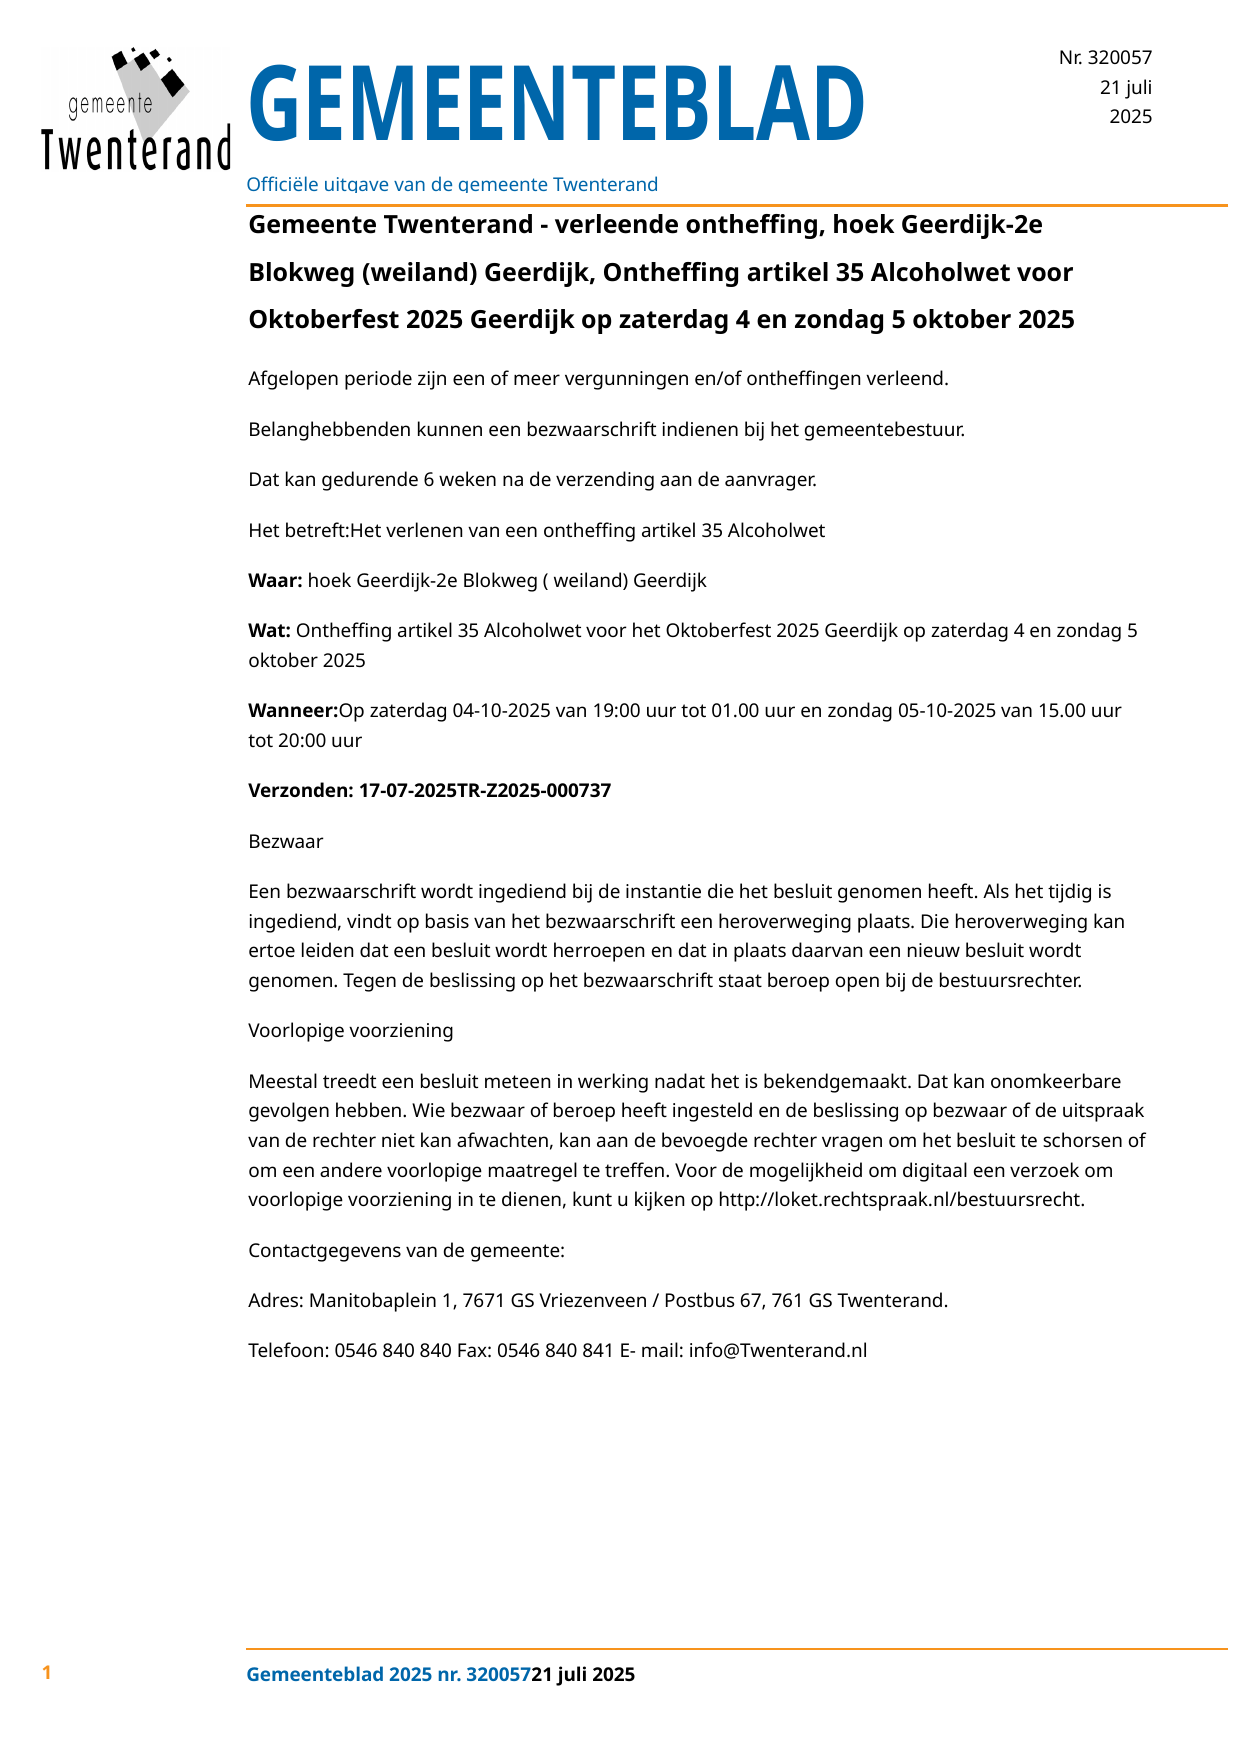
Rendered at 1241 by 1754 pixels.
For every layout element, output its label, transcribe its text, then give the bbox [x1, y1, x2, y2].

text Waar: hoek Geerdijk-2e Blokweg ( weiland) Geerdijk [248, 567, 1152, 593]
text Dat kan gedurende 6 weken na de verzending aan de aanvrager. [248, 466, 1152, 492]
text Een bezwaarschrift wordt ingediend bij de instantie die het besluit genomen heeft. Als het tijdig is ingediend, vindt op basis van het bezwaarschrift een heroverweging plaats. Die heroverweging kan ertoe leiden dat een besluit wordt herroepen en dat in plaats daarvan een nieuw besluit wordt genomen. Tegen de beslissing op het bezwaarschrift staat beroep open bij de bestuursrechter. [248, 878, 1152, 993]
text Het betreft:Het verlenen van een ontheffing artikel 35 Alcoholwet [248, 517, 1152, 542]
text Wanneer:Op zaterdag 04-10-2025 van 19:00 uur tot 01.00 uur en zondag 05-10-2025 van 15.00 uur tot 20:00 uur [248, 698, 1152, 753]
text Afgelopen periode zijn een of meer vergunningen en/of ontheffingen verleend. [248, 366, 1152, 391]
text Gemeente Twenterand - verleende ontheffing, hoek Geerdijk-2e Blokweg (weiland) Geerdijk, Ontheffing artikel 35 Alcoholwet voor Oktoberfest 2025 Geerdijk op zaterdag 4 en zondag 5 oktober 2025 [248, 207, 1152, 336]
text Belanghebbenden kunnen een bezwaarschrift indienen bij het gemeentebestuur. [248, 416, 1152, 442]
text Bezwaar [248, 828, 1152, 854]
text Telefoon: 0546 840 840 Fax: 0546 840 841 E- mail: info@Twenterand.nl [248, 1338, 1152, 1363]
text Voorlopige voorziening [248, 1018, 1152, 1043]
text Wat: Ontheffing artikel 35 Alcoholwet voor het Oktoberfest 2025 Geerdijk op zaterdag 4 en zondag 5 oktober 2025 [248, 618, 1152, 673]
text Verzonden: 17-07-2025TR-Z2025-000737 [248, 778, 1152, 803]
text Adres: Manitobaplein 1, 7671 GS Vriezenveen / Postbus 67, 761 GS Twenterand. [248, 1287, 1152, 1313]
picture [41, 47, 231, 172]
text Contactgegevens van de gemeente: [248, 1237, 1152, 1262]
text Meestal treedt een besluit meteen in werking nadat het is bekendgemaakt. Dat kan onomkeerbare gevolgen hebben. Wie bezwaar of beroep heeft ingesteld en de beslissing op bezwaar of de uitspraak van de rechter niet kan afwachten, kan aan de bevoegde rechter vragen om het besluit te schorsen of om een andere voorlopige maatregel te treffen. Voor de mogelijkheid om digitaal een verzoek om voorlopige voorziening in te dienen, kunt u kijken op http://loket.rechtspraak.nl/bestuursrecht. [248, 1068, 1152, 1212]
